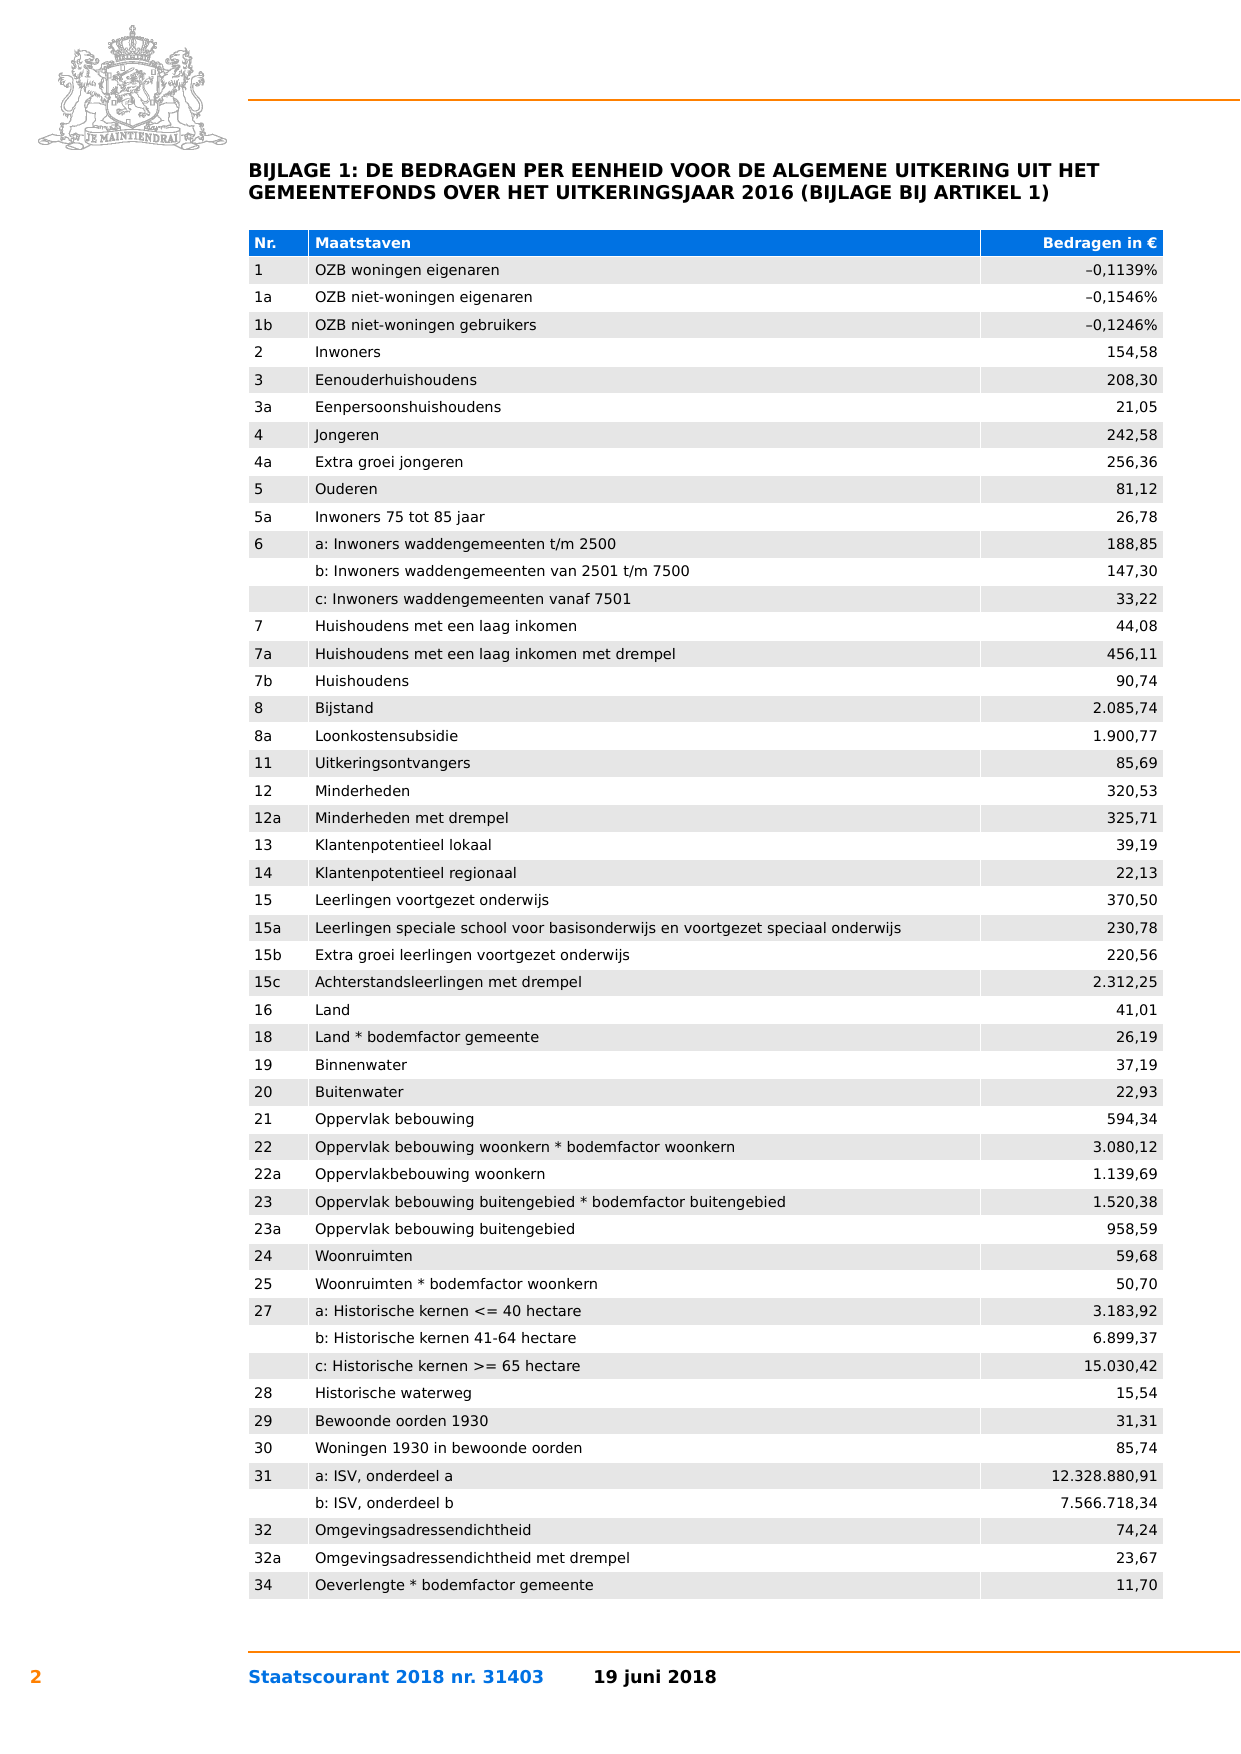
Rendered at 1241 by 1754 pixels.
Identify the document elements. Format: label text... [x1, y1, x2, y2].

table_cell Uitkeringsontvangers [309, 750, 980, 777]
table_cell 3a [249, 394, 308, 421]
table_cell 59,68 [981, 1244, 1163, 1270]
table_cell Oppervlak bebouwing buitengebied [309, 1216, 980, 1242]
table_cell Klantenpotentieel regionaal [309, 860, 980, 886]
table_cell OZB woningen eigenaren [309, 257, 980, 284]
table_cell 1b [249, 312, 308, 338]
table_cell Oppervlak bebouwing woonkern * bodemfactor woonkern [309, 1134, 980, 1160]
table_cell 22,93 [981, 1079, 1163, 1106]
table_cell 31,31 [981, 1408, 1163, 1434]
table_cell Minderheden [309, 778, 980, 804]
table_cell 11 [249, 750, 308, 777]
table_cell 15 [249, 888, 308, 914]
table_cell 208,30 [981, 367, 1163, 393]
table_cell Jongeren [309, 422, 980, 448]
table_cell 81,12 [981, 476, 1163, 503]
table_cell 85,74 [981, 1435, 1163, 1462]
table_cell 30 [249, 1435, 308, 1462]
table_cell 1.139,69 [981, 1161, 1163, 1188]
table_cell Woonruimten * bodemfactor woonkern [309, 1271, 980, 1297]
table_cell 1.520,38 [981, 1189, 1163, 1215]
table_cell 5 [249, 476, 308, 503]
table_cell [249, 1353, 308, 1379]
table_cell Omgevingsadressendichtheid [309, 1518, 980, 1544]
table_cell 3 [249, 367, 308, 393]
table_cell 958,59 [981, 1216, 1163, 1242]
table_cell 4 [249, 422, 308, 448]
table_cell 4a [249, 449, 308, 475]
table_cell Extra groei leerlingen voortgezet onderwijs [309, 942, 980, 968]
table_cell 256,36 [981, 449, 1163, 475]
subtitle BIJLAGE 1: DE BEDRAGEN PER EENHEID VOOR DE ALGEMENE UITKERING UIT HET GEMEENTEFONDS OVER HET UITKERINGSJAAR 2016 (BIJLAGE BIJ ARTIKEL 1) [248, 160, 1163, 204]
table_cell 7a [249, 641, 308, 667]
table_cell 74,24 [981, 1518, 1163, 1544]
table_cell a: Inwoners waddengemeenten t/m 2500 [309, 531, 980, 558]
table_cell 22 [249, 1134, 308, 1160]
table_cell a: ISV, onderdeel a [309, 1463, 980, 1489]
table_cell Extra groei jongeren [309, 449, 980, 475]
table_cell 7.566.718,34 [981, 1490, 1163, 1516]
table_cell c: Historische kernen >= 65 hectare [309, 1353, 980, 1379]
table_cell 2.085,74 [981, 696, 1163, 722]
table_cell 2 [249, 340, 308, 366]
table_cell Land * bodemfactor gemeente [309, 1024, 980, 1051]
table_cell 21 [249, 1107, 308, 1133]
table_cell Woningen 1930 in bewoonde oorden [309, 1435, 980, 1462]
table_cell 1.900,77 [981, 723, 1163, 749]
table_cell 2.312,25 [981, 970, 1163, 996]
table_cell 456,11 [981, 641, 1163, 667]
table_cell 594,34 [981, 1107, 1163, 1133]
table_cell 26,78 [981, 504, 1163, 530]
table_cell [249, 586, 308, 612]
table_cell Historische waterweg [309, 1381, 980, 1407]
table_cell 50,70 [981, 1271, 1163, 1297]
table_cell 6.899,37 [981, 1326, 1163, 1352]
table_cell 21,05 [981, 394, 1163, 421]
table_cell 29 [249, 1408, 308, 1434]
table_cell 15b [249, 942, 308, 968]
table_cell Loonkostensubsidie [309, 723, 980, 749]
table_cell Woonruimten [309, 1244, 980, 1270]
table_cell 44,08 [981, 614, 1163, 640]
table_cell 12.328.880,91 [981, 1463, 1163, 1489]
picture [38, 25, 227, 150]
table_cell 7 [249, 614, 308, 640]
table_cell 28 [249, 1381, 308, 1407]
table_cell 37,19 [981, 1052, 1163, 1078]
table_cell 23,67 [981, 1545, 1163, 1571]
table_cell 13 [249, 833, 308, 859]
table_cell 85,69 [981, 750, 1163, 777]
table_cell 16 [249, 997, 308, 1023]
table_cell 370,50 [981, 888, 1163, 914]
table_cell Inwoners 75 tot 85 jaar [309, 504, 980, 530]
table_cell 32a [249, 1545, 308, 1571]
table_cell 3.080,12 [981, 1134, 1163, 1160]
table_cell 230,78 [981, 915, 1163, 941]
table_cell [249, 559, 308, 585]
table_cell 154,58 [981, 340, 1163, 366]
table_cell 15,54 [981, 1381, 1163, 1407]
table_cell Binnenwater [309, 1052, 980, 1078]
table_cell Land [309, 997, 980, 1023]
table_cell Leerlingen speciale school voor basisonderwijs en voortgezet speciaal onderwijs [309, 915, 980, 941]
table_cell 5a [249, 504, 308, 530]
table_cell 242,58 [981, 422, 1163, 448]
table_cell 24 [249, 1244, 308, 1270]
table_cell 1a [249, 285, 308, 311]
table_cell [249, 1490, 308, 1516]
table_cell Omgevingsadressendichtheid met drempel [309, 1545, 980, 1571]
table_cell 11,70 [981, 1572, 1163, 1599]
table_cell Minderheden met drempel [309, 805, 980, 832]
table_cell 15c [249, 970, 308, 996]
table_cell 32 [249, 1518, 308, 1544]
table_cell 8 [249, 696, 308, 722]
table_cell 220,56 [981, 942, 1163, 968]
table_header Nr. [249, 230, 308, 256]
table_cell Huishoudens met een laag inkomen [309, 614, 980, 640]
table_cell –0,1246% [981, 312, 1163, 338]
table_cell 34 [249, 1572, 308, 1599]
table_cell 320,53 [981, 778, 1163, 804]
table_cell Bewoonde oorden 1930 [309, 1408, 980, 1434]
table_cell Buitenwater [309, 1079, 980, 1106]
table_cell 39,19 [981, 833, 1163, 859]
table_header Bedragen in € [981, 230, 1163, 256]
table_cell Achterstandsleerlingen met drempel [309, 970, 980, 996]
table_cell OZB niet-woningen gebruikers [309, 312, 980, 338]
table_cell 90,74 [981, 668, 1163, 694]
table_cell –0,1139% [981, 257, 1163, 284]
table_cell –0,1546% [981, 285, 1163, 311]
table_cell [249, 1326, 308, 1352]
table_cell b: ISV, onderdeel b [309, 1490, 980, 1516]
table_cell 26,19 [981, 1024, 1163, 1051]
table_cell Eenpersoonshuishoudens [309, 394, 980, 421]
table_cell Oppervlakbebouwing woonkern [309, 1161, 980, 1188]
table_cell Huishoudens met een laag inkomen met drempel [309, 641, 980, 667]
table_cell 41,01 [981, 997, 1163, 1023]
table_cell 7b [249, 668, 308, 694]
table_cell 27 [249, 1298, 308, 1325]
table_cell 6 [249, 531, 308, 558]
table_cell b: Historische kernen 41-64 hectare [309, 1326, 980, 1352]
table_cell Klantenpotentieel lokaal [309, 833, 980, 859]
table_cell 18 [249, 1024, 308, 1051]
table_cell 22a [249, 1161, 308, 1188]
table_cell 22,13 [981, 860, 1163, 886]
table_cell 8a [249, 723, 308, 749]
table_cell 188,85 [981, 531, 1163, 558]
table_cell 12 [249, 778, 308, 804]
table_cell 325,71 [981, 805, 1163, 832]
table_cell Ouderen [309, 476, 980, 503]
table_cell c: Inwoners waddengemeenten vanaf 7501 [309, 586, 980, 612]
table_cell Oppervlak bebouwing buitengebied * bodemfactor buitengebied [309, 1189, 980, 1215]
table_header Maatstaven [309, 230, 980, 256]
table_cell 19 [249, 1052, 308, 1078]
table_cell 23a [249, 1216, 308, 1242]
table_cell Leerlingen voortgezet onderwijs [309, 888, 980, 914]
table_cell a: Historische kernen <= 40 hectare [309, 1298, 980, 1325]
table_cell 23 [249, 1189, 308, 1215]
table_cell 15a [249, 915, 308, 941]
table_cell 20 [249, 1079, 308, 1106]
table_cell 3.183,92 [981, 1298, 1163, 1325]
table_cell 31 [249, 1463, 308, 1489]
table_cell 25 [249, 1271, 308, 1297]
table_cell 33,22 [981, 586, 1163, 612]
table_cell Huishoudens [309, 668, 980, 694]
table_cell 14 [249, 860, 308, 886]
table_cell Inwoners [309, 340, 980, 366]
table_cell Eenouderhuishoudens [309, 367, 980, 393]
table_cell Oeverlengte * bodemfactor gemeente [309, 1572, 980, 1599]
table_cell 12a [249, 805, 308, 832]
table_cell 15.030,42 [981, 1353, 1163, 1379]
table_cell b: Inwoners waddengemeenten van 2501 t/m 7500 [309, 559, 980, 585]
table_cell Bijstand [309, 696, 980, 722]
table_cell 147,30 [981, 559, 1163, 585]
table_cell 1 [249, 257, 308, 284]
table_cell OZB niet-woningen eigenaren [309, 285, 980, 311]
table_cell Oppervlak bebouwing [309, 1107, 980, 1133]
